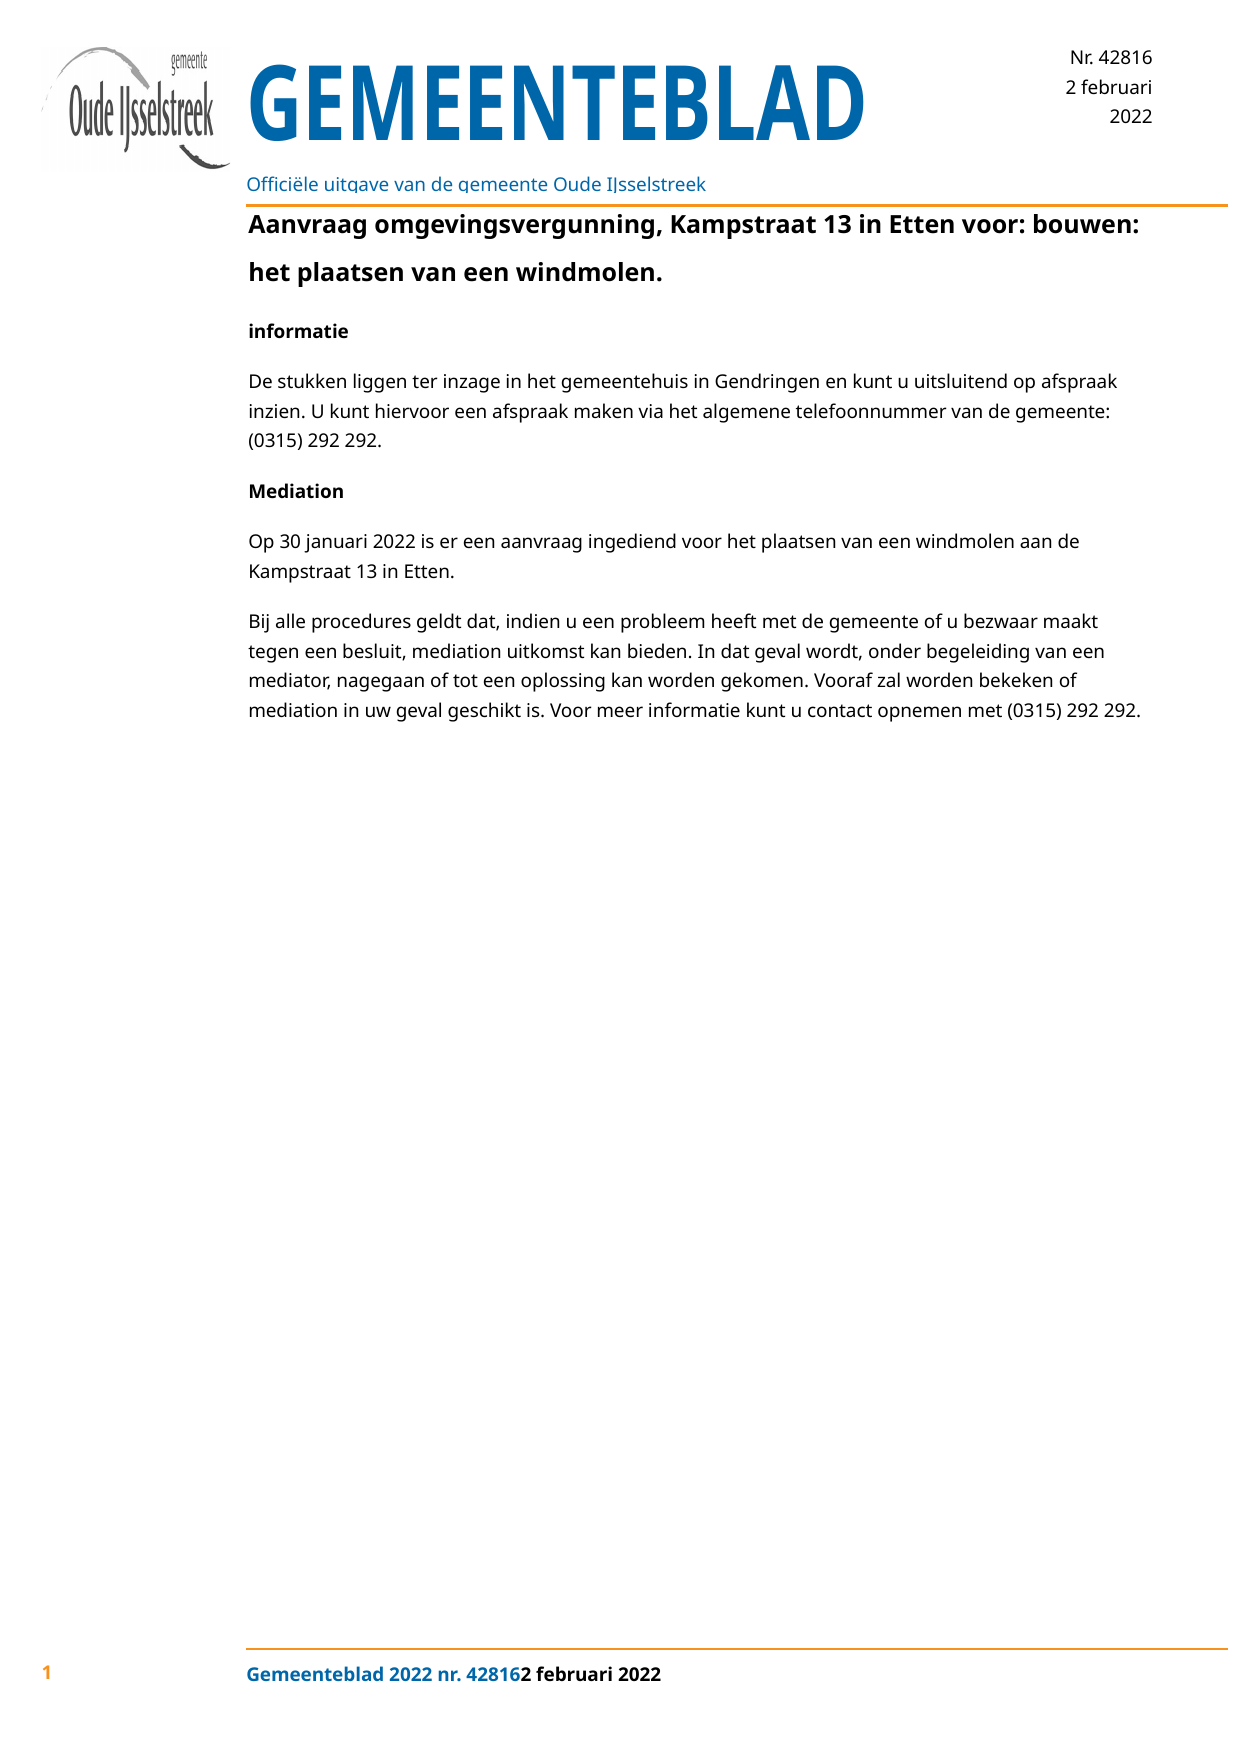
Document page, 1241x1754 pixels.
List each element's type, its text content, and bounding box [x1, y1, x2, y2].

text De stukken liggen ter inzage in het gemeentehuis in Gendringen en kunt u uitsluitend op afspraak inzien. U kunt hiervoor een afspraak maken via het algemene telefoonnummer van de gemeente: (0315) 292 292. [248, 368, 1152, 453]
text Aanvraag omgevingsvergunning, Kampstraat 13 in Etten voor: bouwen: het plaatsen van een windmolen. [248, 207, 1152, 288]
text informatie [248, 318, 1152, 344]
picture [41, 47, 231, 172]
text Mediation [248, 478, 1152, 504]
text Bij alle procedures geldt dat, indien u een probleem heeft met de gemeente of u bezwaar maakt tegen een besluit, mediation uitkomst kan bieden. In dat geval wordt, onder begeleiding van een mediator, nagegaan of tot een oplossing kan worden gekomen. Vooraf zal worden bekeken of mediation in uw geval geschikt is. Voor meer informatie kunt u contact opnemen met (0315) 292 292. [248, 608, 1152, 723]
text Op 30 januari 2022 is er een aanvraag ingediend voor het plaatsen van een windmolen aan de Kampstraat 13 in Etten. [248, 528, 1152, 584]
